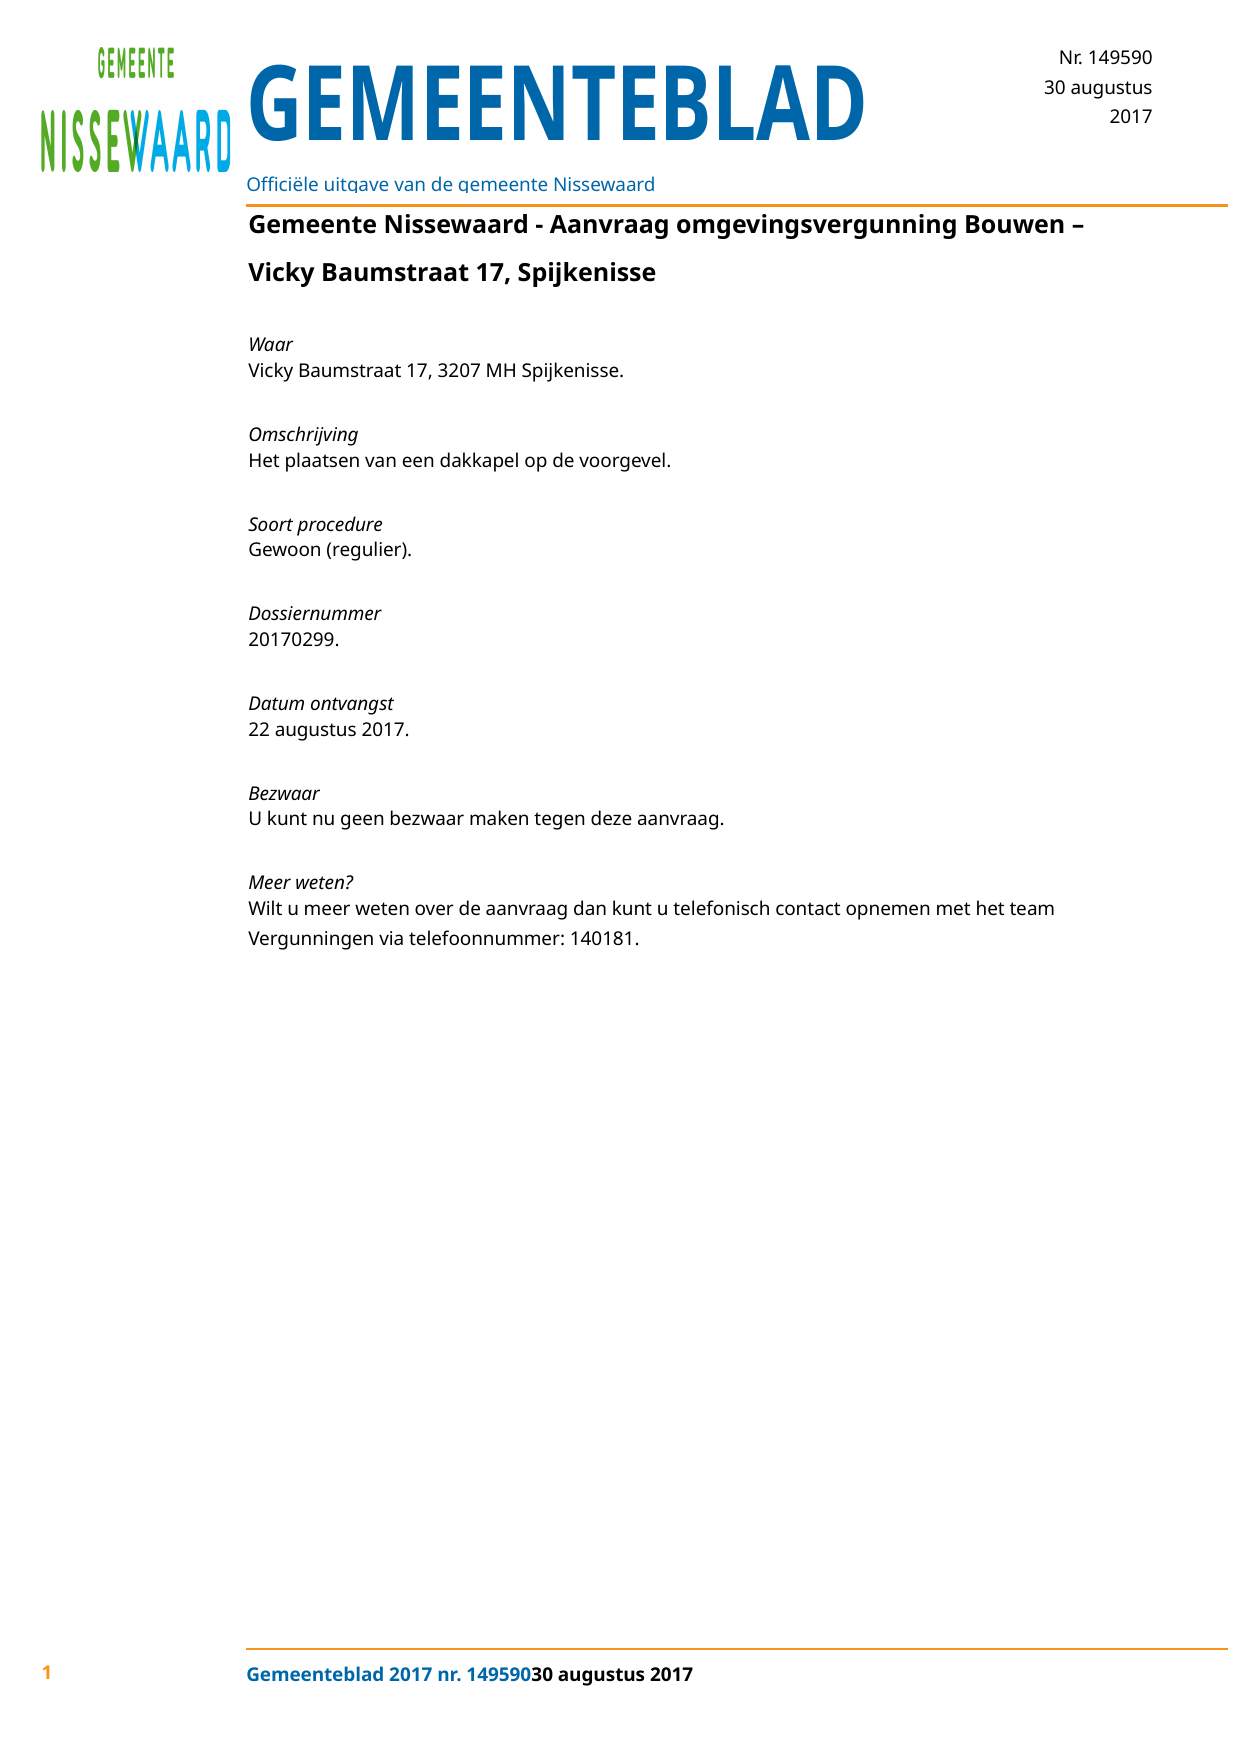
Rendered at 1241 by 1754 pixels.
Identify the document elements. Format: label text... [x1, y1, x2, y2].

text Gewoon (regulier). [248, 537, 1152, 562]
text Wilt u meer weten over de aanvraag dan kunt u telefonisch contact opnemen met het team Vergunningen via telefoonnummer: 140181. [248, 895, 1152, 951]
text Datum ontvangst [248, 690, 1152, 716]
picture [154, 157, 165, 172]
text Omschrijving [248, 421, 1152, 447]
text U kunt nu geen bezwaar maken tegen deze aanvraag. [248, 806, 1152, 831]
picture [200, 151, 206, 172]
text Dossiernummer [248, 601, 1152, 626]
text Soort procedure [248, 511, 1152, 537]
text 22 augustus 2017. [248, 716, 1152, 742]
text 20170299. [248, 626, 1152, 652]
text Bezwaar [248, 780, 1152, 806]
picture [41, 47, 231, 172]
text Het plaatsen van een dakkapel op de voorgevel. [248, 447, 1152, 473]
text Meer weten? [248, 869, 1152, 895]
text Waar [248, 331, 1152, 357]
picture [201, 122, 206, 138]
picture [222, 122, 227, 160]
picture [176, 157, 187, 172]
text Vicky Baumstraat 17, 3207 MH Spijkenisse. [248, 357, 1152, 383]
text Gemeente Nissewaard - Aanvraag omgevingsvergunning Bouwen – Vicky Baumstraat 17, Spijkenisse [248, 207, 1152, 288]
